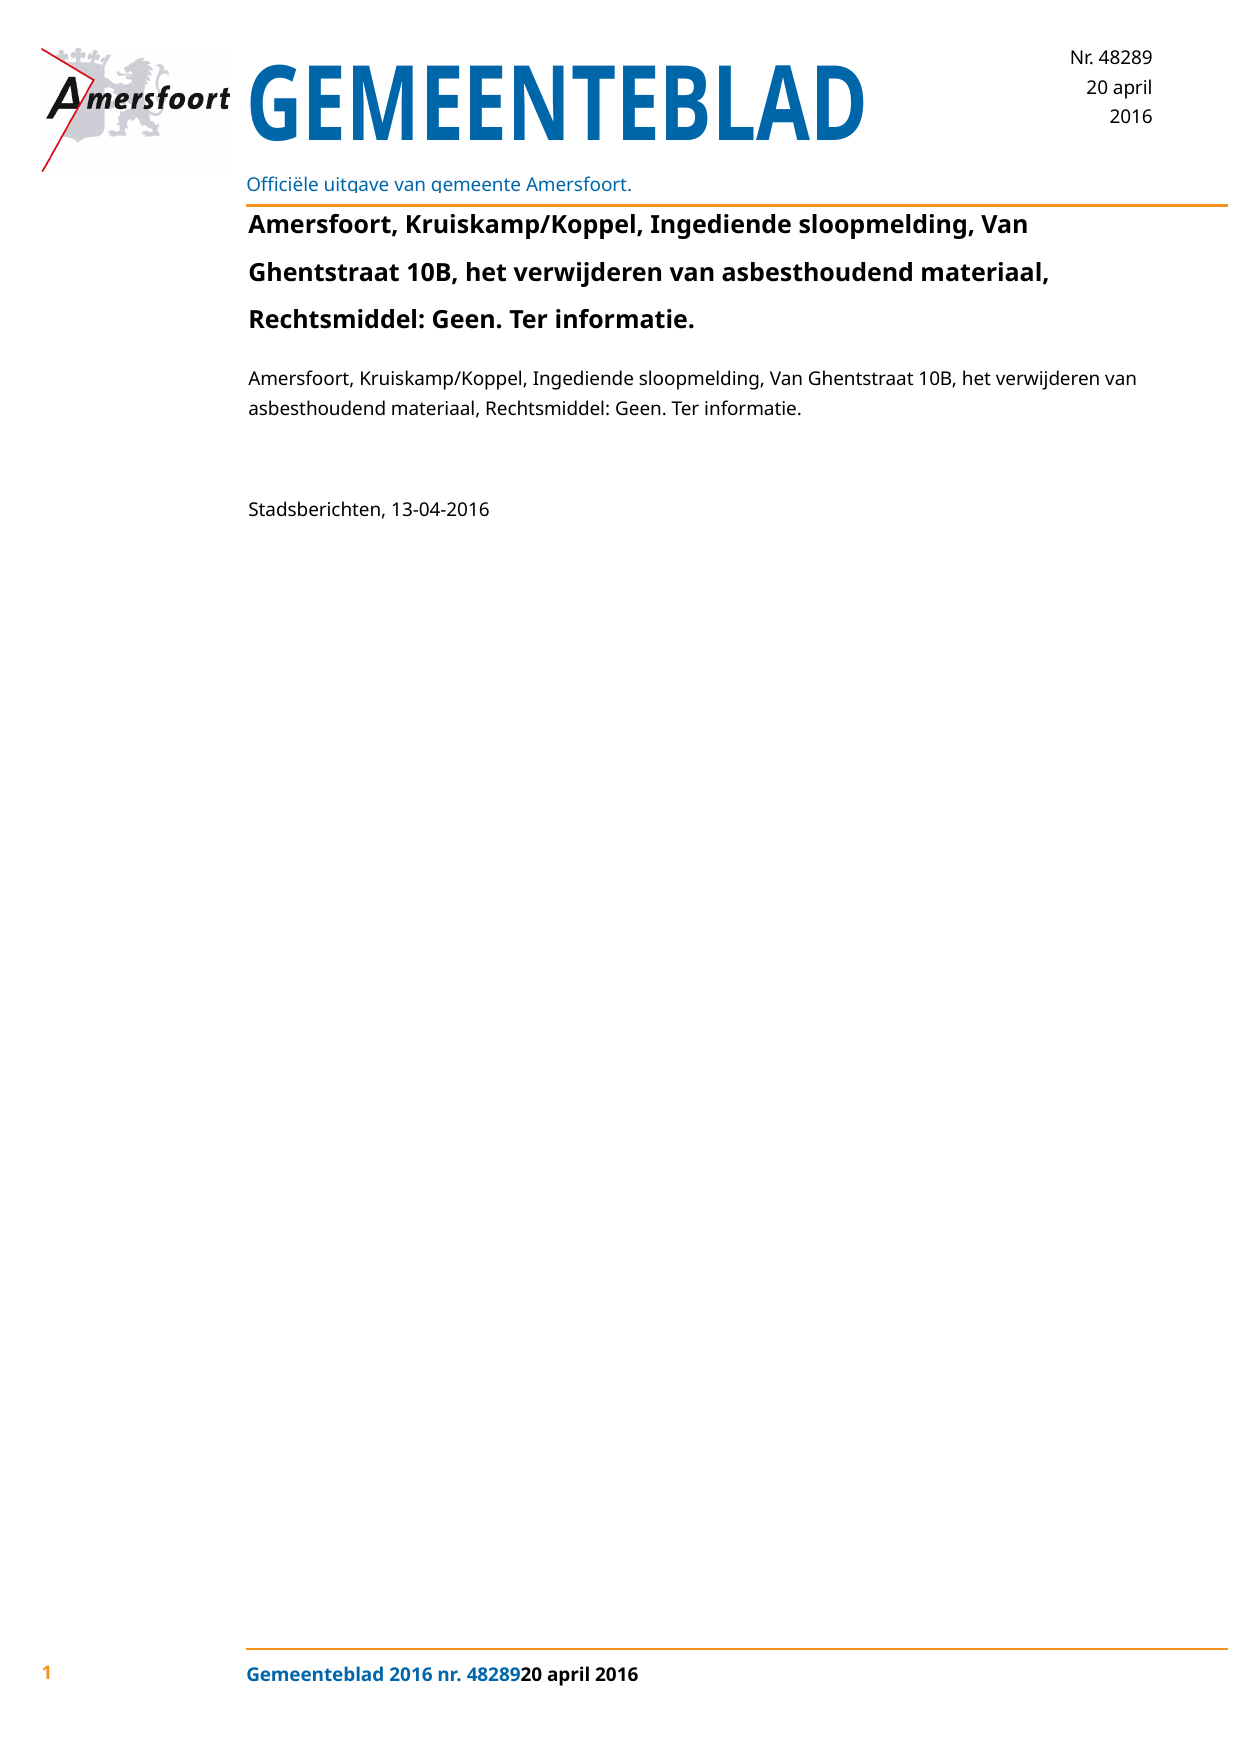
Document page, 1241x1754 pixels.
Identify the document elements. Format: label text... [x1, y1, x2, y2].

text Amersfoort, Kruiskamp/Koppel, Ingediende sloopmelding, Van Ghentstraat 10B, het verwijderen van asbesthoudend materiaal, Rechtsmiddel: Geen. Ter informatie. [248, 366, 1152, 421]
picture [41, 47, 231, 172]
text Stadsberichten, 13-04-2016 [248, 496, 1152, 522]
text Amersfoort, Kruiskamp/Koppel, Ingediende sloopmelding, Van Ghentstraat 10B, het verwijderen van asbesthoudend materiaal, Rechtsmiddel: Geen. Ter informatie. [248, 207, 1152, 336]
